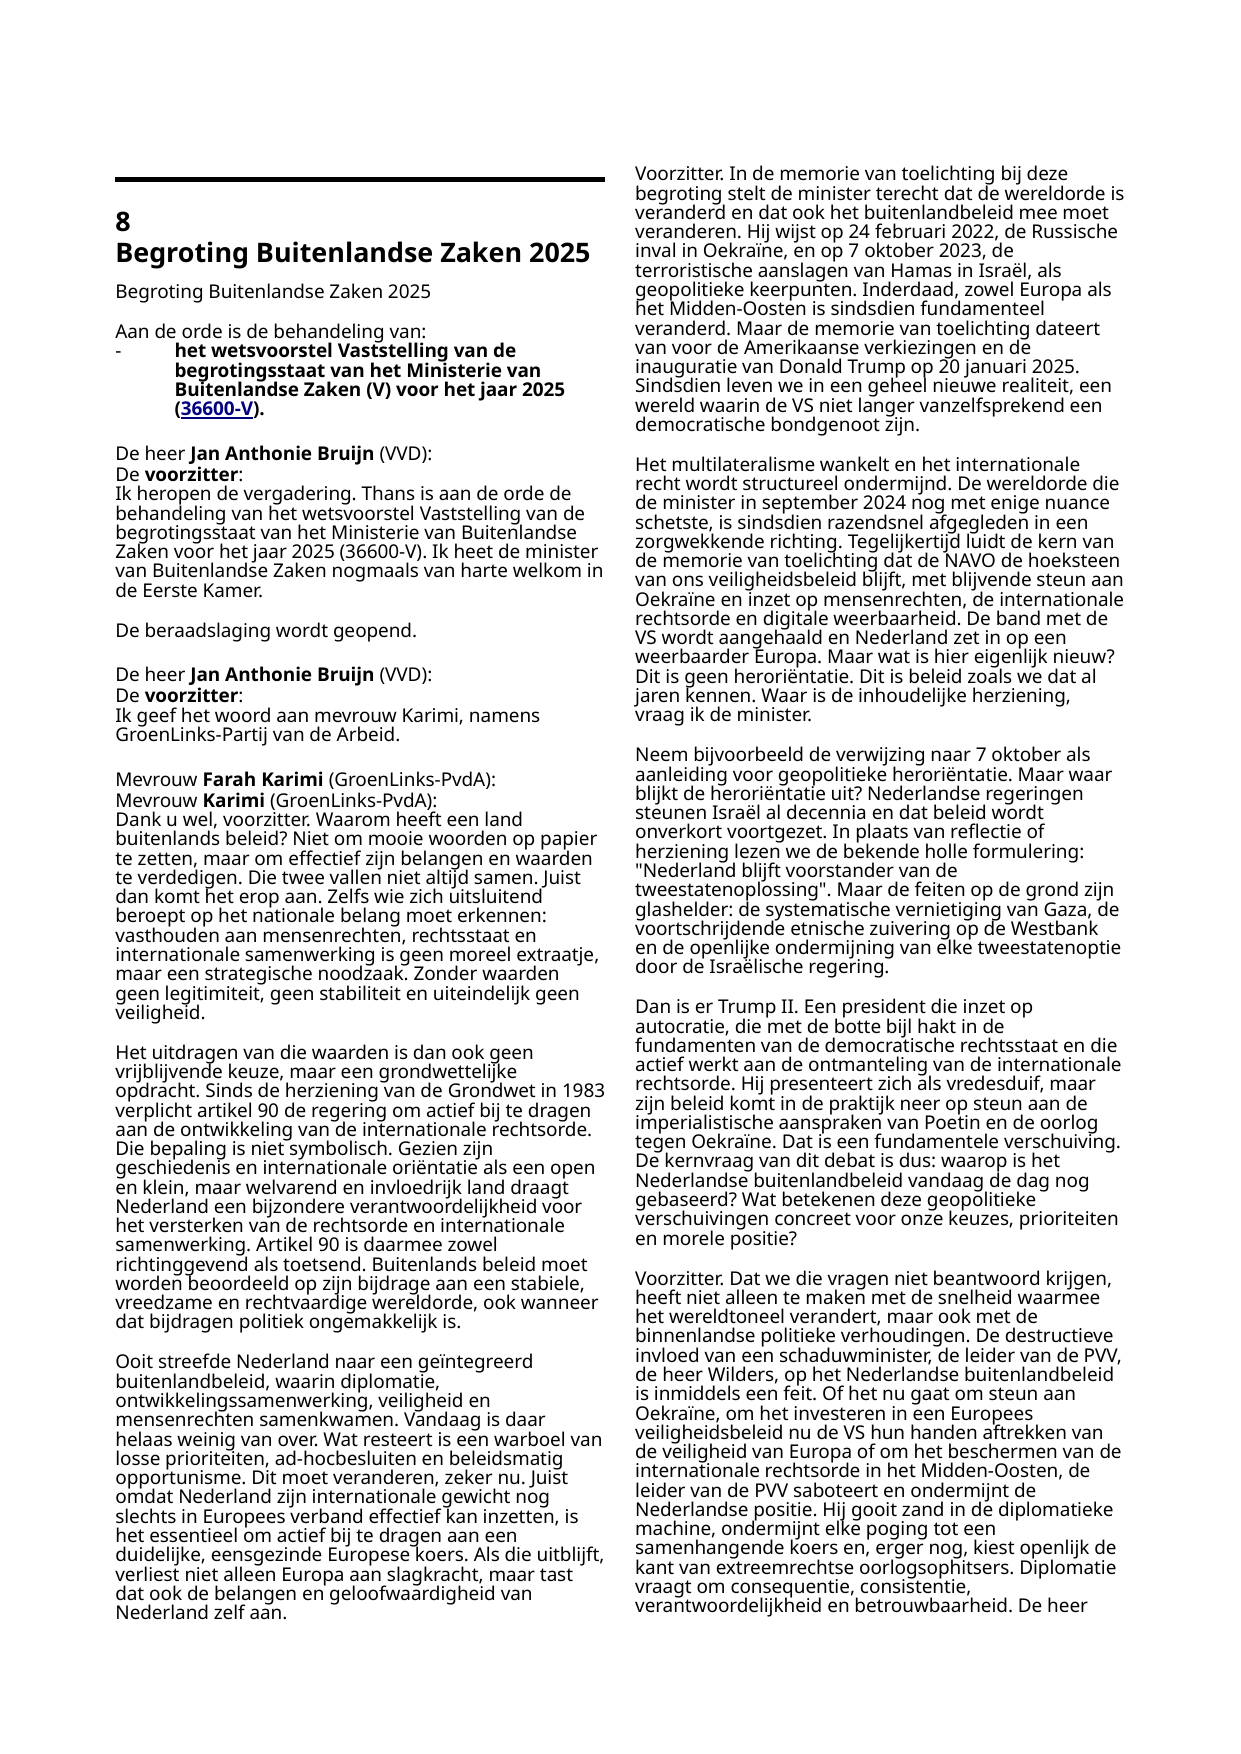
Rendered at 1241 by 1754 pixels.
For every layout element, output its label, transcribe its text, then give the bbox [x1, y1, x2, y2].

text Ik geef het woord aan mevrouw Karimi, namens GroenLinks-Partij van de Arbeid. [115, 707, 605, 745]
text Begroting Buitenlandse Zaken 2025 [115, 283, 605, 302]
text De heer Jan Anthonie Bruijn (VVD): [115, 662, 605, 687]
list het wetsvoorstel Vaststelling van de begrotingsstaat van het Ministerie van Buitenlandse Zaken (V) voor het jaar 2025 (36600-V). [115, 342, 605, 419]
text Dank u wel, voorzitter. Waarom heeft een land buitenlands beleid? Niet om mooie woorden op papier te zetten, maar om effectief zijn belangen en waarden te verdedigen. Die twee vallen niet altijd samen. Juist dan komt het erop aan. Zelfs wie zich uitsluitend beroept op het nationale belang moet erkennen: vasthouden aan mensenrechten, rechtsstaat en internationale samenwerking is geen moreel extraatje, maar een strategische noodzaak. Zonder waarden geen legitimiteit, geen stabiliteit en uiteindelijk geen veiligheid. [115, 811, 605, 1023]
text De beraadslaging wordt geopend. [115, 622, 605, 641]
text De voorzitter: [115, 687, 605, 707]
text Voorzitter. In de memorie van toelichting bij deze begroting stelt de minister terecht dat de wereldorde is veranderd en dat ook het buitenlandbeleid mee moet veranderen. Hij wijst op 24 februari 2022, de Russische inval in Oekraïne, en op 7 oktober 2023, de terroristische aanslagen van Hamas in Israël, als geopolitieke keerpunten. Inderdaad, zowel Europa als het Midden-Oosten is sindsdien fundamenteel veranderd. Maar de memorie van toelichting dateert van voor de Amerikaanse verkiezingen en de inauguratie van Donald Trump op 20 januari 2025. Sindsdien leven we in een geheel nieuwe realiteit, een wereld waarin de VS niet langer vanzelfsprekend een democratische bondgenoot zijn. [635, 165, 1125, 435]
text Ik heropen de vergadering. Thans is aan de orde de behandeling van het wetsvoorstel Vaststelling van de begrotingsstaat van het Ministerie van Buitenlandse Zaken voor het jaar 2025 (36600-V). Ik heet de minister van Buitenlandse Zaken nogmaals van harte welkom in de Eerste Kamer. [115, 485, 605, 601]
text Het multilateralisme wankelt en het internationale recht wordt structureel ondermijnd. De wereldorde die de minister in september 2024 nog met enige nuance schetste, is sindsdien razendsnel afgegleden in een zorgwekkende richting. Tegelijkertijd luidt de kern van de memorie van toelichting dat de NAVO de hoeksteen van ons veiligheidsbeleid blijft, met blijvende steun aan Oekraïne en inzet op mensenrechten, de internationale rechtsorde en digitale weerbaarheid. De band met de VS wordt aangehaald en Nederland zet in op een weerbaarder Europa. Maar wat is hier eigenlijk nieuw? Dit is geen heroriëntatie. Dit is beleid zoals we dat al jaren kennen. Waar is de inhoudelijke herziening, vraag ik de minister. [635, 456, 1125, 726]
text De heer Jan Anthonie Bruijn (VVD): [115, 440, 605, 466]
text Ooit streefde Nederland naar een geïntegreerd buitenlandbeleid, waarin diplomatie, ontwikkelingssamenwerking, veiligheid en mensenrechten samenkwamen. Vandaag is daar helaas weinig van over. Wat resteert is een warboel van losse prioriteiten, ad-hocbesluiten en beleidsmatig opportunisme. Dit moet veranderen, zeker nu. Juist omdat Nederland zijn internationale gewicht nog slechts in Europees verband effectief kan inzetten, is het essentieel om actief bij te dragen aan een duidelijke, eensgezinde Europese koers. Als die uitblijft, verliest niet alleen Europa aan slagkracht, maar tast dat ook de belangen en geloofwaardigheid van Nederland zelf aan. [115, 1353, 605, 1623]
text Dan is er Trump II. Een president die inzet op autocratie, die met de botte bijl hakt in de fundamenten van de democratische rechtsstaat en die actief werkt aan de ontmanteling van de internationale rechtsorde. Hij presenteert zich als vredesduif, maar zijn beleid komt in de praktijk neer op steun aan de imperialistische aanspraken van Poetin en de oorlog tegen Oekraïne. Dat is een fundamentele verschuiving. De kernvraag van dit debat is dus: waarop is het Nederlandse buitenlandbeleid vandaag de dag nog gebaseerd? Wat betekenen deze geopolitieke verschuivingen concreet voor onze keuzes, prioriteiten en morele positie? [635, 998, 1125, 1249]
text Mevrouw Farah Karimi (GroenLinks-PvdA): [115, 766, 605, 792]
text 8 [115, 203, 605, 239]
text Voorzitter. Dat we die vragen niet beantwoord krijgen, heeft niet alleen te maken met de snelheid waarmee het wereldtoneel verandert, maar ook met de binnenlandse politieke verhoudingen. De destructieve invloed van een schaduwminister, de leider van de PVV, de heer Wilders, op het Nederlandse buitenlandbeleid is inmiddels een feit. Of het nu gaat om steun aan Oekraïne, om het investeren in een Europees veiligheidsbeleid nu de VS hun handen aftrekken van de veiligheid van Europa of om het beschermen van de internationale rechtsorde in het Midden-Oosten, de leider van de PVV saboteert en ondermijnt de Nederlandse positie. Hij gooit zand in de diplomatieke machine, ondermijnt elke poging tot een samenhangende koers en, erger nog, kiest openlijk de kant van extreemrechtse oorlogsophitsers. Diplomatie vraagt om consequentie, consistentie, verantwoordelijkheid en betrouwbaarheid. De heer [635, 1269, 1125, 1616]
text Het uitdragen van die waarden is dan ook geen vrijblijvende keuze, maar een grondwettelijke opdracht. Sinds de herziening van de Grondwet in 1983 verplicht artikel 90 de regering om actief bij te dragen aan de ontwikkeling van de internationale rechtsorde. Die bepaling is niet symbolisch. Gezien zijn geschiedenis en internationale oriëntatie als een open en klein, maar welvarend en invloedrijk land draagt Nederland een bijzondere verantwoordelijkheid voor het versterken van de rechtsorde en internationale samenwerking. Artikel 90 is daarmee zowel richtinggevend als toetsend. Buitenlands beleid moet worden beoordeeld op zijn bijdrage aan een stabiele, vreedzame en rechtvaardige wereldorde, ook wanneer dat bijdragen politiek ongemakkelijk is. [115, 1044, 605, 1333]
text Mevrouw Karimi (GroenLinks-PvdA): [115, 792, 605, 811]
text Aan de orde is de behandeling van: [115, 323, 605, 342]
text Neem bijvoorbeeld de verwijzing naar 7 oktober als aanleiding voor geopolitieke heroriëntatie. Maar waar blijkt de heroriëntatie uit? Nederlandse regeringen steunen Israël al decennia en dat beleid wordt onverkort voortgezet. In plaats van reflectie of herziening lezen we de bekende holle formulering: "Nederland blijft voorstander van de tweestatenoplossing". Maar de feiten op de grond zijn glashelder: de systematische vernietiging van Gaza, de voortschrijdende etnische zuivering op de Westbank en de openlijke ondermijning van elke tweestatenoptie door de Israëlische regering. [635, 746, 1125, 978]
text De voorzitter: [115, 466, 605, 485]
text Begroting Buitenlandse Zaken 2025 [115, 239, 605, 283]
